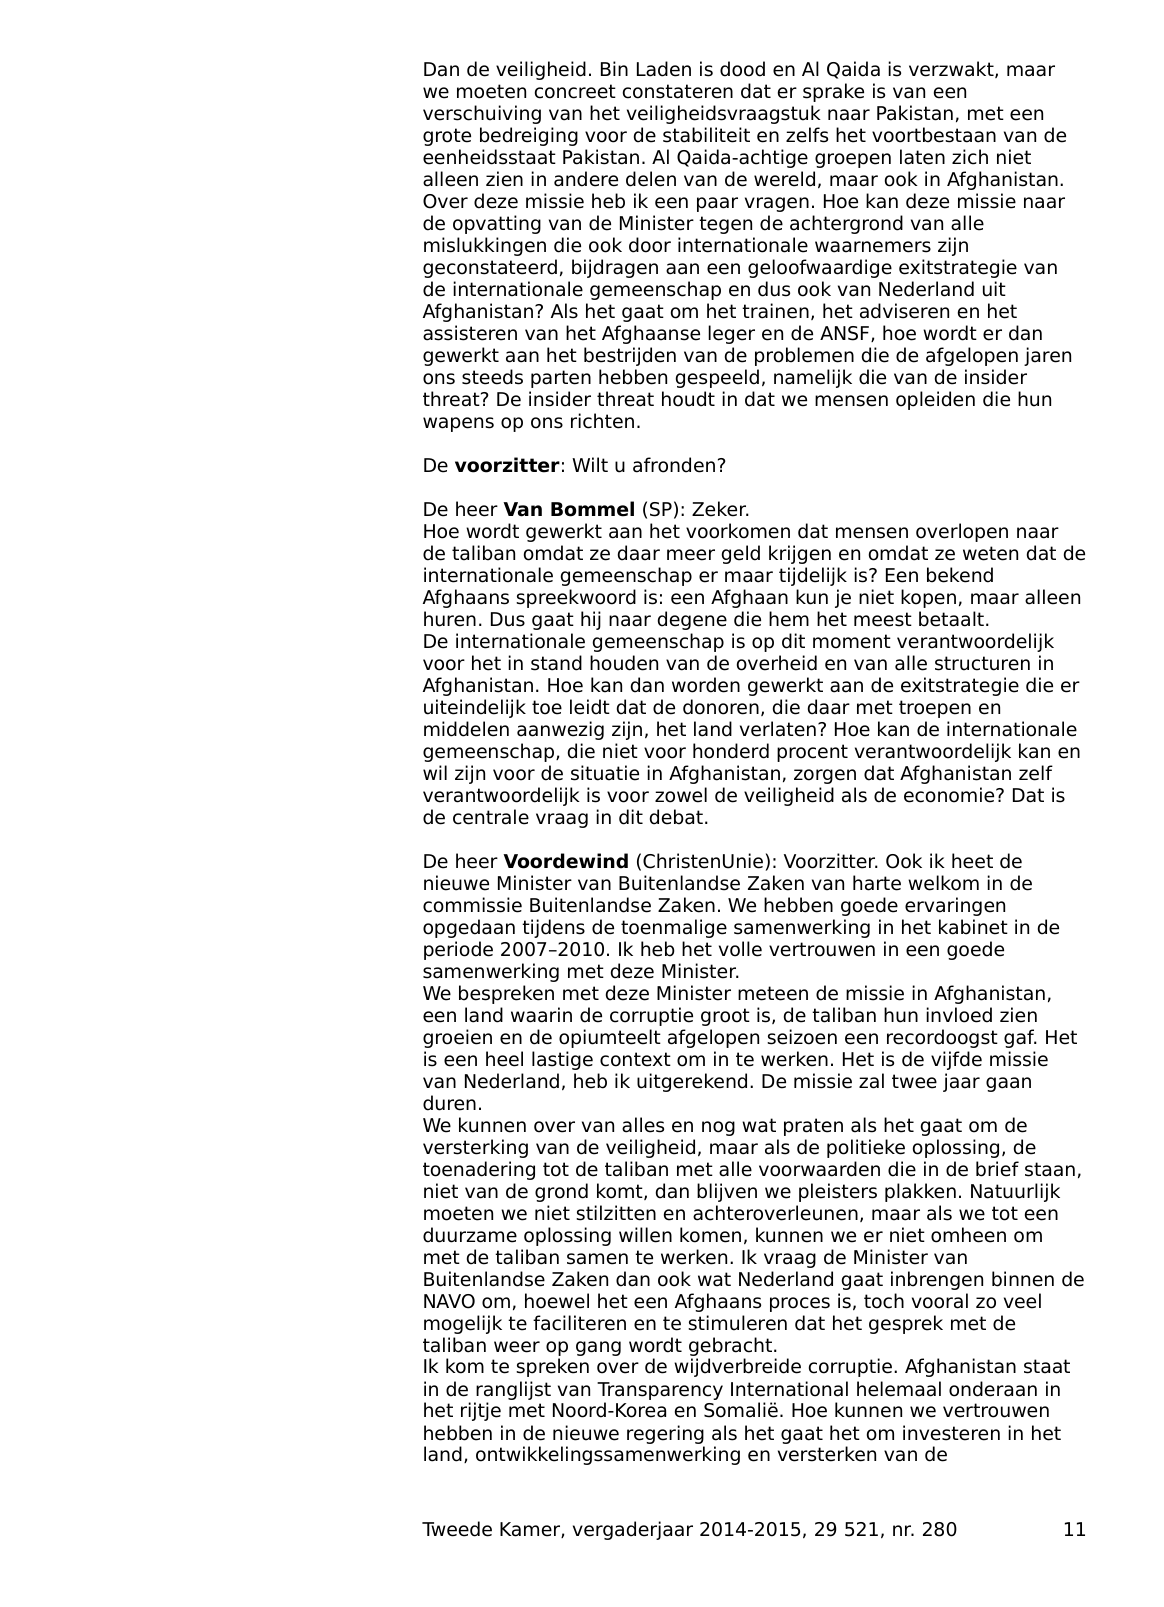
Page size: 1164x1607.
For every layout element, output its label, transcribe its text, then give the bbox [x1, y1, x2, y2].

text De internationale gemeenschap is op dit moment verantwoordelijk voor het in stand houden van de overheid en van alle structuren in Afghanistan. Hoe kan dan worden gewerkt aan de exitstrategie die er uiteindelijk toe leidt dat de donoren, die daar met troepen en middelen aanwezig zijn, het land verlaten? Hoe kan de internationale gemeenschap, die niet voor honderd procent verantwoordelijk kan en wil zijn voor de situatie in Afghanistan, zorgen dat Afghanistan zelf verantwoordelijk is voor zowel de veiligheid als de economie? Dat is de centrale vraag in dit debat. [422, 631, 1087, 829]
text Dan de veiligheid. Bin Laden is dood en Al Qaida is verzwakt, maar we moeten concreet constateren dat er sprake is van een verschuiving van het veiligheidsvraagstuk naar Pakistan, met een grote bedreiging voor de stabiliteit en zelfs het voortbestaan van de eenheidsstaat Pakistan. Al Qaida-achtige groepen laten zich niet alleen zien in andere delen van de wereld, maar ook in Afghanistan. [422, 59, 1087, 191]
text De heer Voordewind (ChristenUnie): Voorzitter. Ook ik heet de nieuwe Minister van Buitenlandse Zaken van harte welkom in de commissie Buitenlandse Zaken. We hebben goede ervaringen opgedaan tijdens de toenmalige samenwerking in het kabinet in de periode 2007–2010. Ik heb het volle vertrouwen in een goede samenwerking met deze Minister. [422, 851, 1087, 983]
text Over deze missie heb ik een paar vragen. Hoe kan deze missie naar de opvatting van de Minister tegen de achtergrond van alle mislukkingen die ook door internationale waarnemers zijn geconstateerd, bijdragen aan een geloofwaardige exitstrategie van de internationale gemeenschap en dus ook van Nederland uit Afghanistan? Als het gaat om het trainen, het adviseren en het assisteren van het Afghaanse leger en de ANSF, hoe wordt er dan gewerkt aan het bestrijden van de problemen die de afgelopen jaren ons steeds parten hebben gespeeld, namelijk die van de insider threat? De insider threat houdt in dat we mensen opleiden die hun wapens op ons richten. [422, 191, 1087, 433]
text Ik kom te spreken over de wijdverbreide corruptie. Afghanistan staat in de ranglijst van Transparency International helemaal onderaan in het rijtje met Noord-Korea en Somalië. Hoe kunnen we vertrouwen hebben in de nieuwe regering als het gaat het om investeren in het land, ontwikkelingssamenwerking en versterken van de [422, 1356, 1087, 1466]
text De heer Van Bommel (SP): Zeker. [422, 499, 1087, 521]
text De voorzitter: Wilt u afronden? [422, 455, 1087, 477]
text We bespreken met deze Minister meteen de missie in Afghanistan, een land waarin de corruptie groot is, de taliban hun invloed zien groeien en de opiumteelt afgelopen seizoen een recordoogst gaf. Het is een heel lastige context om in te werken. Het is de vijfde missie van Nederland, heb ik uitgerekend. De missie zal twee jaar gaan duren. [422, 983, 1087, 1115]
text We kunnen over van alles en nog wat praten als het gaat om de versterking van de veiligheid, maar als de politieke oplossing, de toenadering tot de taliban met alle voorwaarden die in de brief staan, niet van de grond komt, dan blijven we pleisters plakken. Natuurlijk moeten we niet stilzitten en achteroverleunen, maar als we tot een duurzame oplossing willen komen, kunnen we er niet omheen om met de taliban samen te werken. Ik vraag de Minister van Buitenlandse Zaken dan ook wat Nederland gaat inbrengen binnen de NAVO om, hoewel het een Afghaans proces is, toch vooral zo veel mogelijk te faciliteren en te stimuleren dat het gesprek met de taliban weer op gang wordt gebracht. [422, 1115, 1087, 1356]
text Hoe wordt gewerkt aan het voorkomen dat mensen overlopen naar de taliban omdat ze daar meer geld krijgen en omdat ze weten dat de internationale gemeenschap er maar tijdelijk is? Een bekend Afghaans spreekwoord is: een Afghaan kun je niet kopen, maar alleen huren. Dus gaat hij naar degene die hem het meest betaalt. [422, 521, 1087, 631]
